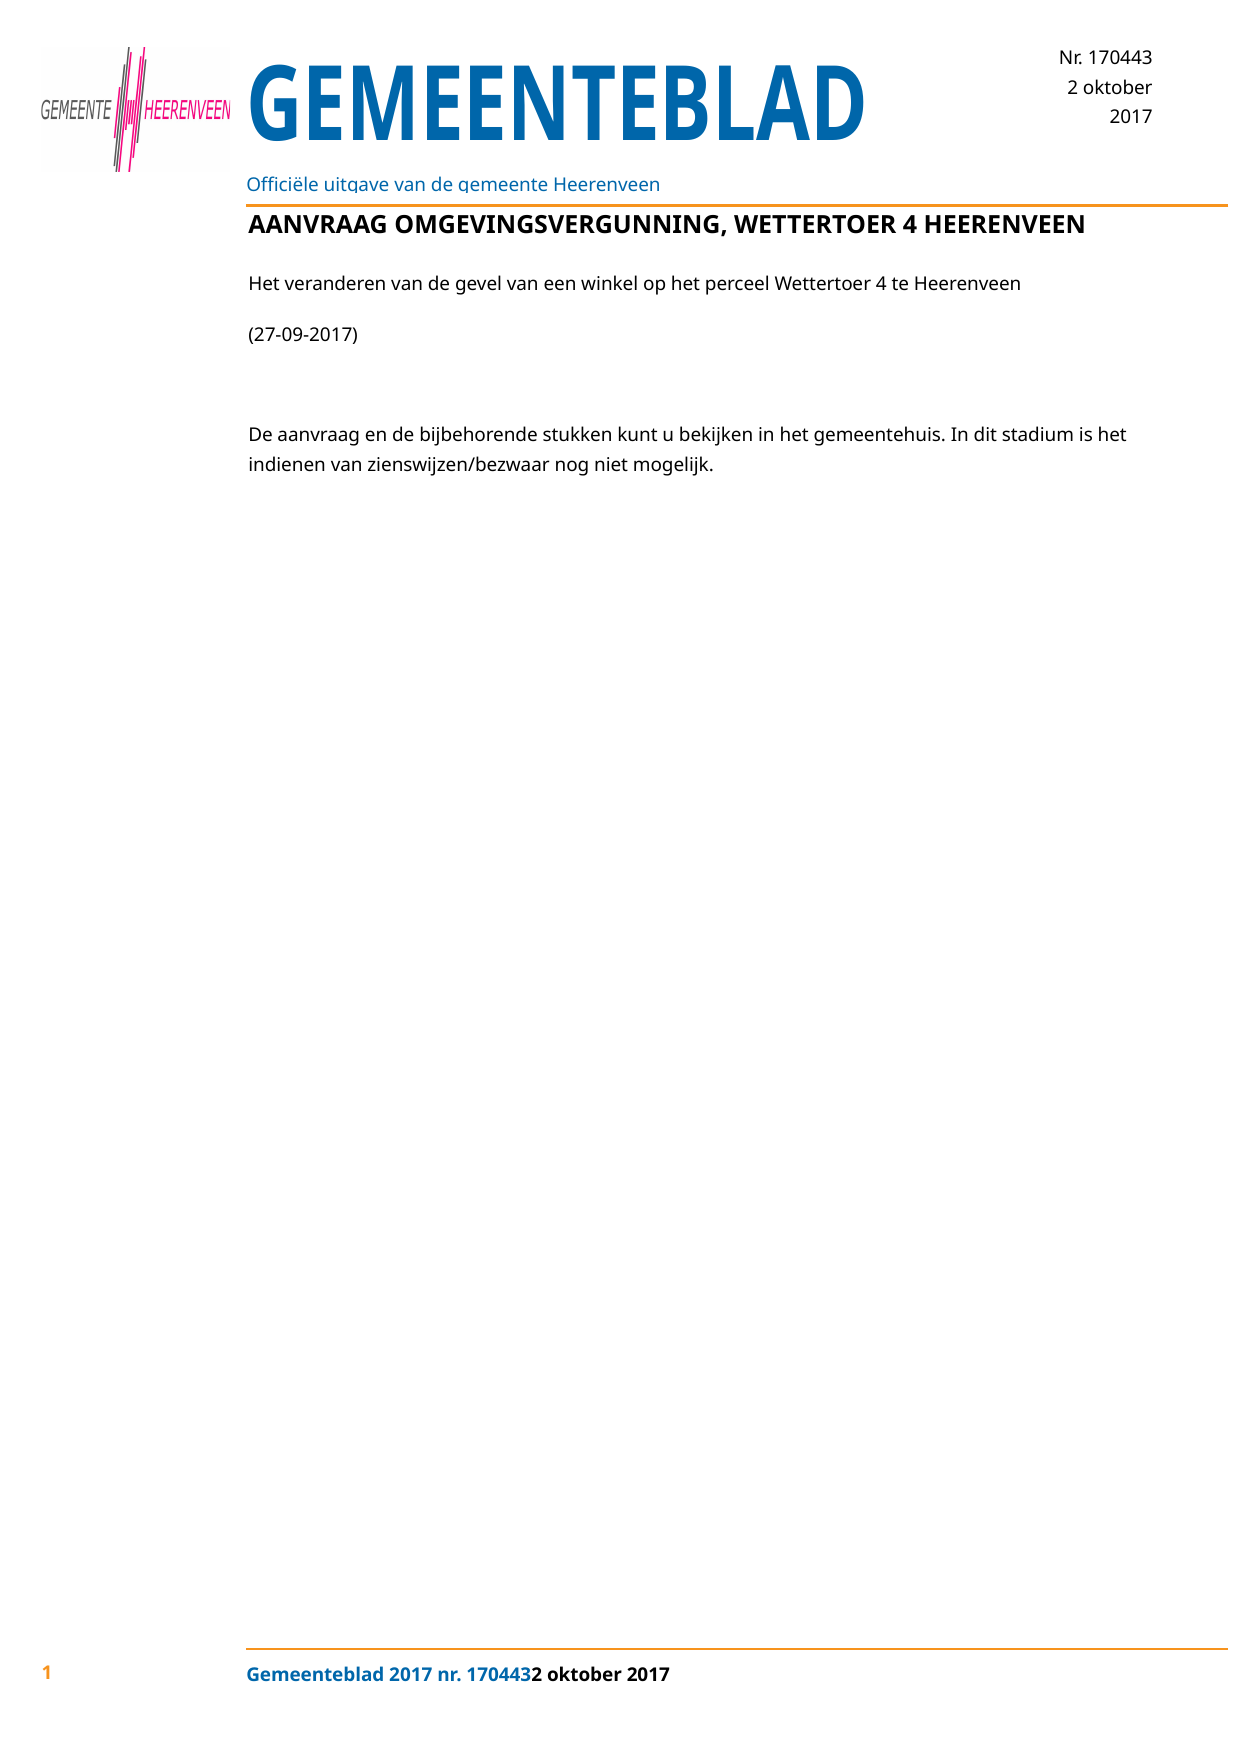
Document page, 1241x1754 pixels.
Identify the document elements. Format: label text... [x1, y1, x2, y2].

text De aanvraag en de bijbehorende stukken kunt u bekijken in het gemeentehuis. In dit stadium is het indienen van zienswijzen/bezwaar nog niet mogelijk. [248, 422, 1152, 477]
text (27-09-2017) [248, 321, 1152, 346]
picture [41, 47, 231, 172]
text Het veranderen van de gevel van een winkel op het perceel Wettertoer 4 te Heerenveen [248, 270, 1152, 296]
text AANVRAAG OMGEVINGSVERGUNNING, WETTERTOER 4 HEERENVEEN [248, 207, 1152, 241]
